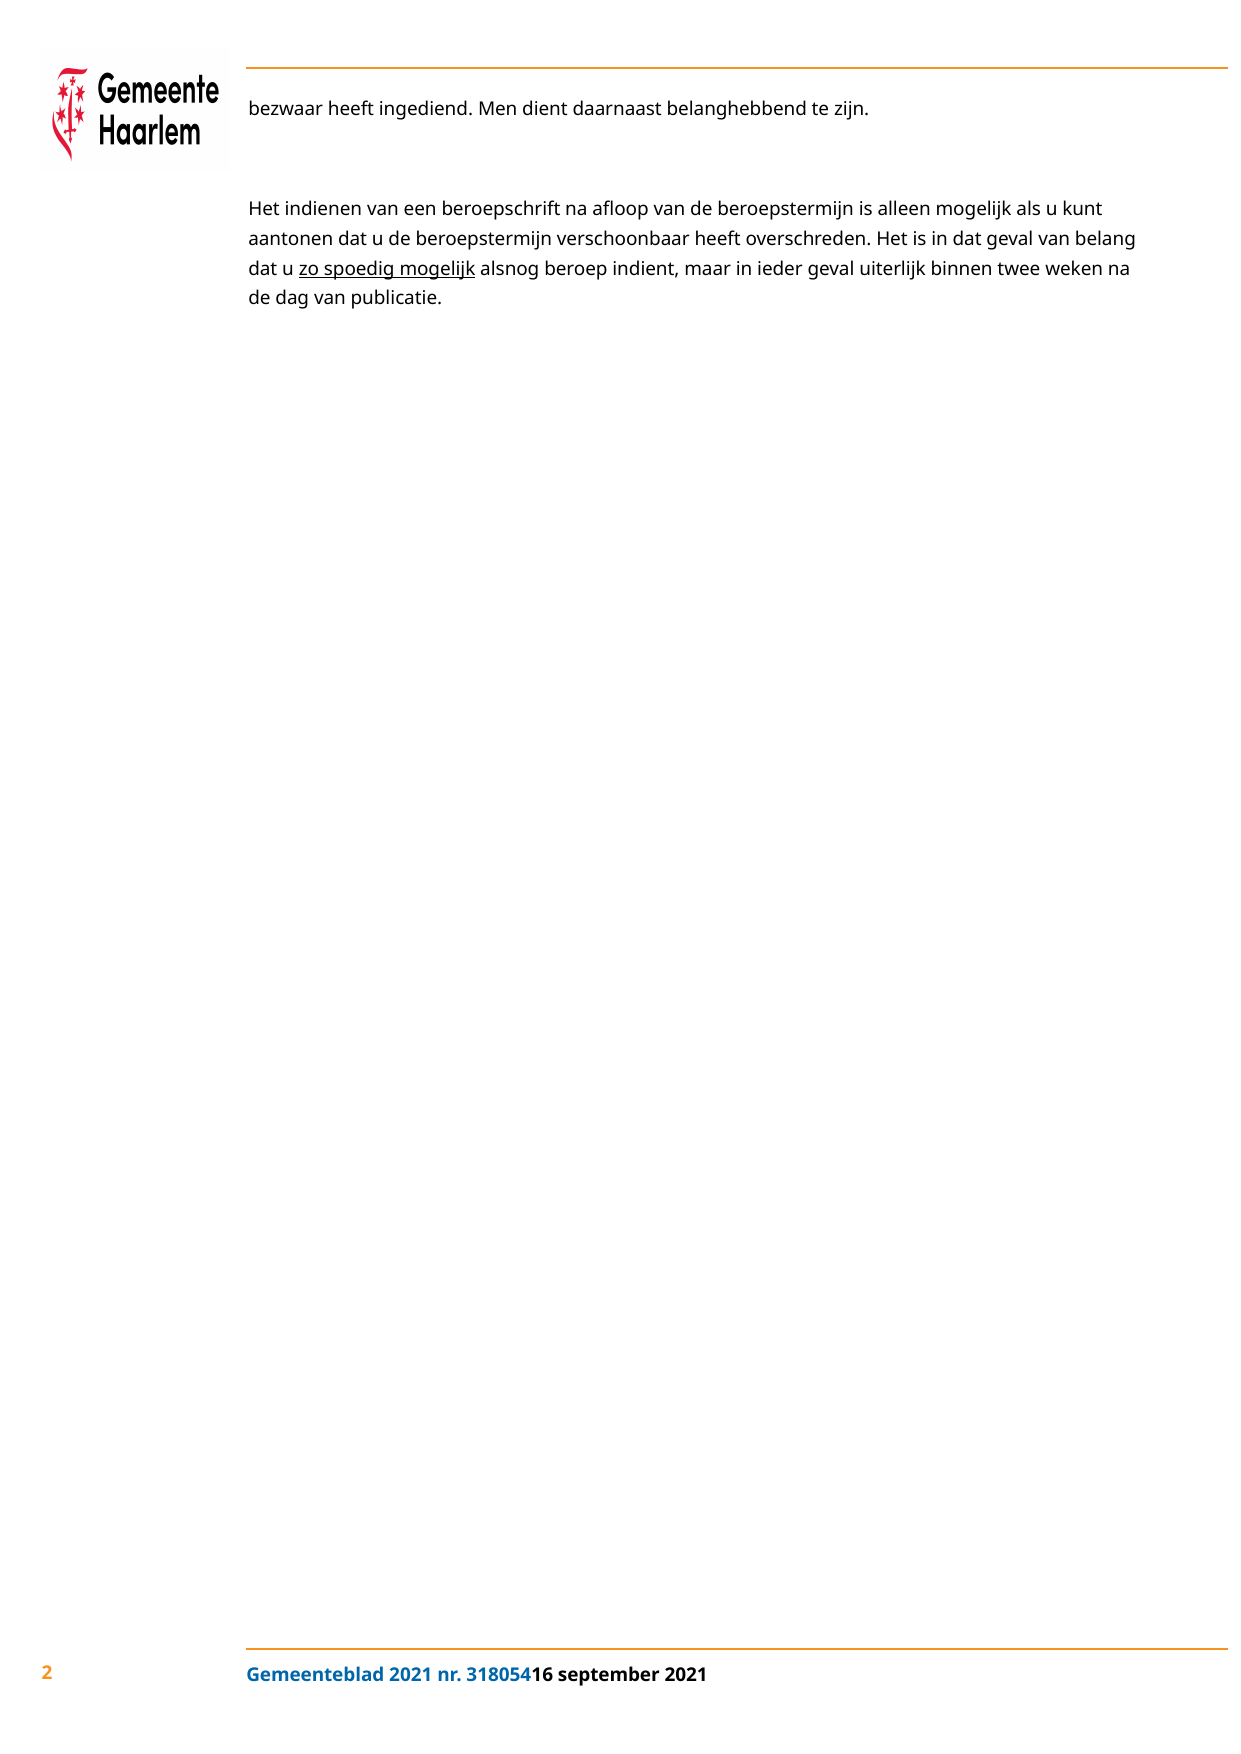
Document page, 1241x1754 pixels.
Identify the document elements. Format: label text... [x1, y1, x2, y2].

picture [41, 47, 231, 172]
text Het indienen van een beroepschrift na afloop van de beroepstermijn is alleen mogelijk als u kunt aantonen dat u de beroepstermijn verschoonbaar heeft overschreden. Het is in dat geval van belang dat u zo spoedig mogelijk alsnog beroep indient, maar in ieder geval uiterlijk binnen twee weken na de dag van publicatie. [248, 196, 1152, 310]
text bezwaar heeft ingediend. Men dient daarnaast belanghebbend te zijn. [248, 95, 1152, 121]
